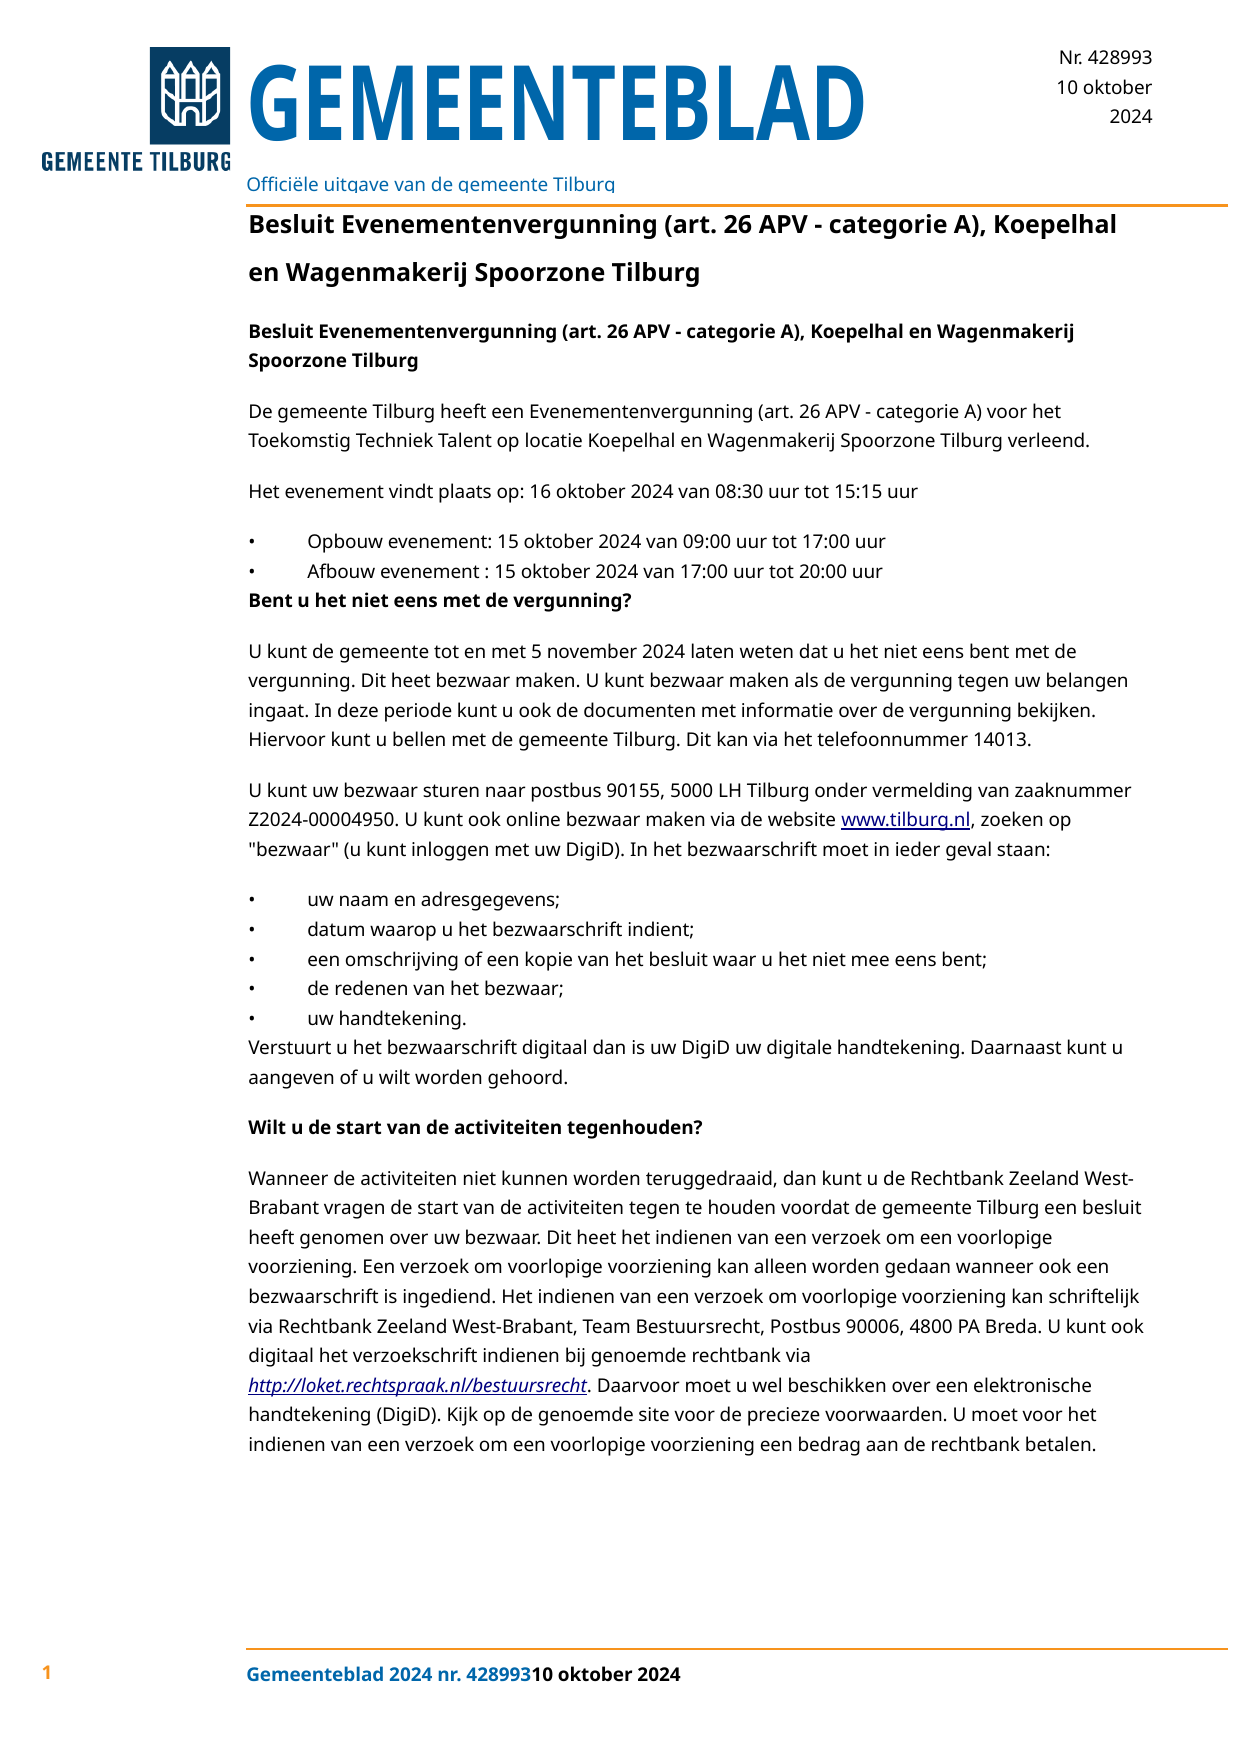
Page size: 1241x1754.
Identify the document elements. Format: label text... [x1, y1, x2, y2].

list Opbouw evenement: 15 oktober 2024 van 09:00 uur tot 17:00 uur [248, 528, 1152, 554]
list Afbouw evenement : 15 oktober 2024 van 17:00 uur tot 20:00 uur [248, 558, 1152, 584]
list uw handtekening. [248, 1005, 1152, 1031]
text U kunt de gemeente tot en met 5 november 2024 laten weten dat u het niet eens bent met de vergunning. Dit heet bezwaar maken. U kunt bezwaar maken als de vergunning tegen uw belangen ingaat. In deze periode kunt u ook de documenten met informatie over de vergunning bekijken. Hiervoor kunt u bellen met de gemeente Tilburg. Dit kan via het telefoonnummer 14013. [248, 638, 1152, 752]
picture [41, 47, 231, 172]
list datum waarop u het bezwaarschrift indient; [248, 916, 1152, 942]
text U kunt uw bezwaar sturen naar postbus 90155, 5000 LH Tilburg onder vermelding van zaaknummer Z2024-00004950. U kunt ook online bezwaar maken via de website www.tilburg.nl, zoeken op "bezwaar" (u kunt inloggen met uw DigiD). In het bezwaarschrift moet in ieder geval staan: [248, 777, 1152, 862]
text Verstuurt u het bezwaarschrift digitaal dan is uw DigiD uw digitale handtekening. Daarnaast kunt u aangeven of u wilt worden gehoord. [248, 1034, 1152, 1090]
text Het evenement vindt plaats op: 16 oktober 2024 van 08:30 uur tot 15:15 uur [248, 478, 1152, 504]
list de redenen van het bezwaar; [248, 975, 1152, 1001]
list uw naam en adresgegevens; [248, 887, 1152, 912]
text De gemeente Tilburg heeft een Evenementenvergunning (art. 26 APV - categorie A) voor het Toekomstig Techniek Talent op locatie Koepelhal en Wagenmakerij Spoorzone Tilburg verleend. [248, 398, 1152, 453]
text Besluit Evenementenvergunning (art. 26 APV - categorie A), Koepelhal en Wagenmakerij Spoorzone Tilburg [248, 318, 1152, 373]
text Bent u het niet eens met de vergunning? [248, 587, 1152, 613]
list een omschrijving of een kopie van het besluit waar u het niet mee eens bent; [248, 946, 1152, 972]
text Wilt u de start van de activiteiten tegenhouden? [248, 1114, 1152, 1140]
text Besluit Evenementenvergunning (art. 26 APV - categorie A), Koepelhal en Wagenmakerij Spoorzone Tilburg [248, 207, 1152, 288]
text Wanneer de activiteiten niet kunnen worden teruggedraaid, dan kunt u de Rechtbank Zeeland West-Brabant vragen de start van de activiteiten tegen te houden voordat de gemeente Tilburg een besluit heeft genomen over uw bezwaar. Dit heet het indienen van een verzoek om een voorlopige voorziening. Een verzoek om voorlopige voorziening kan alleen worden gedaan wanneer ook een bezwaarschrift is ingediend. Het indienen van een verzoek om voorlopige voorziening kan schriftelijk via Rechtbank Zeeland West-Brabant, Team Bestuursrecht, Postbus 90006, 4800 PA Breda. U kunt ook digitaal het verzoekschrift indienen bij genoemde rechtbank via http://loket.rechtspraak.nl/bestuursrecht. Daarvoor moet u wel beschikken over een elektronische handtekening (DigiD). Kijk op de genoemde site voor de precieze voorwaarden. U moet voor het indienen van een verzoek om een voorlopige voorziening een bedrag aan de rechtbank betalen. [248, 1165, 1152, 1457]
